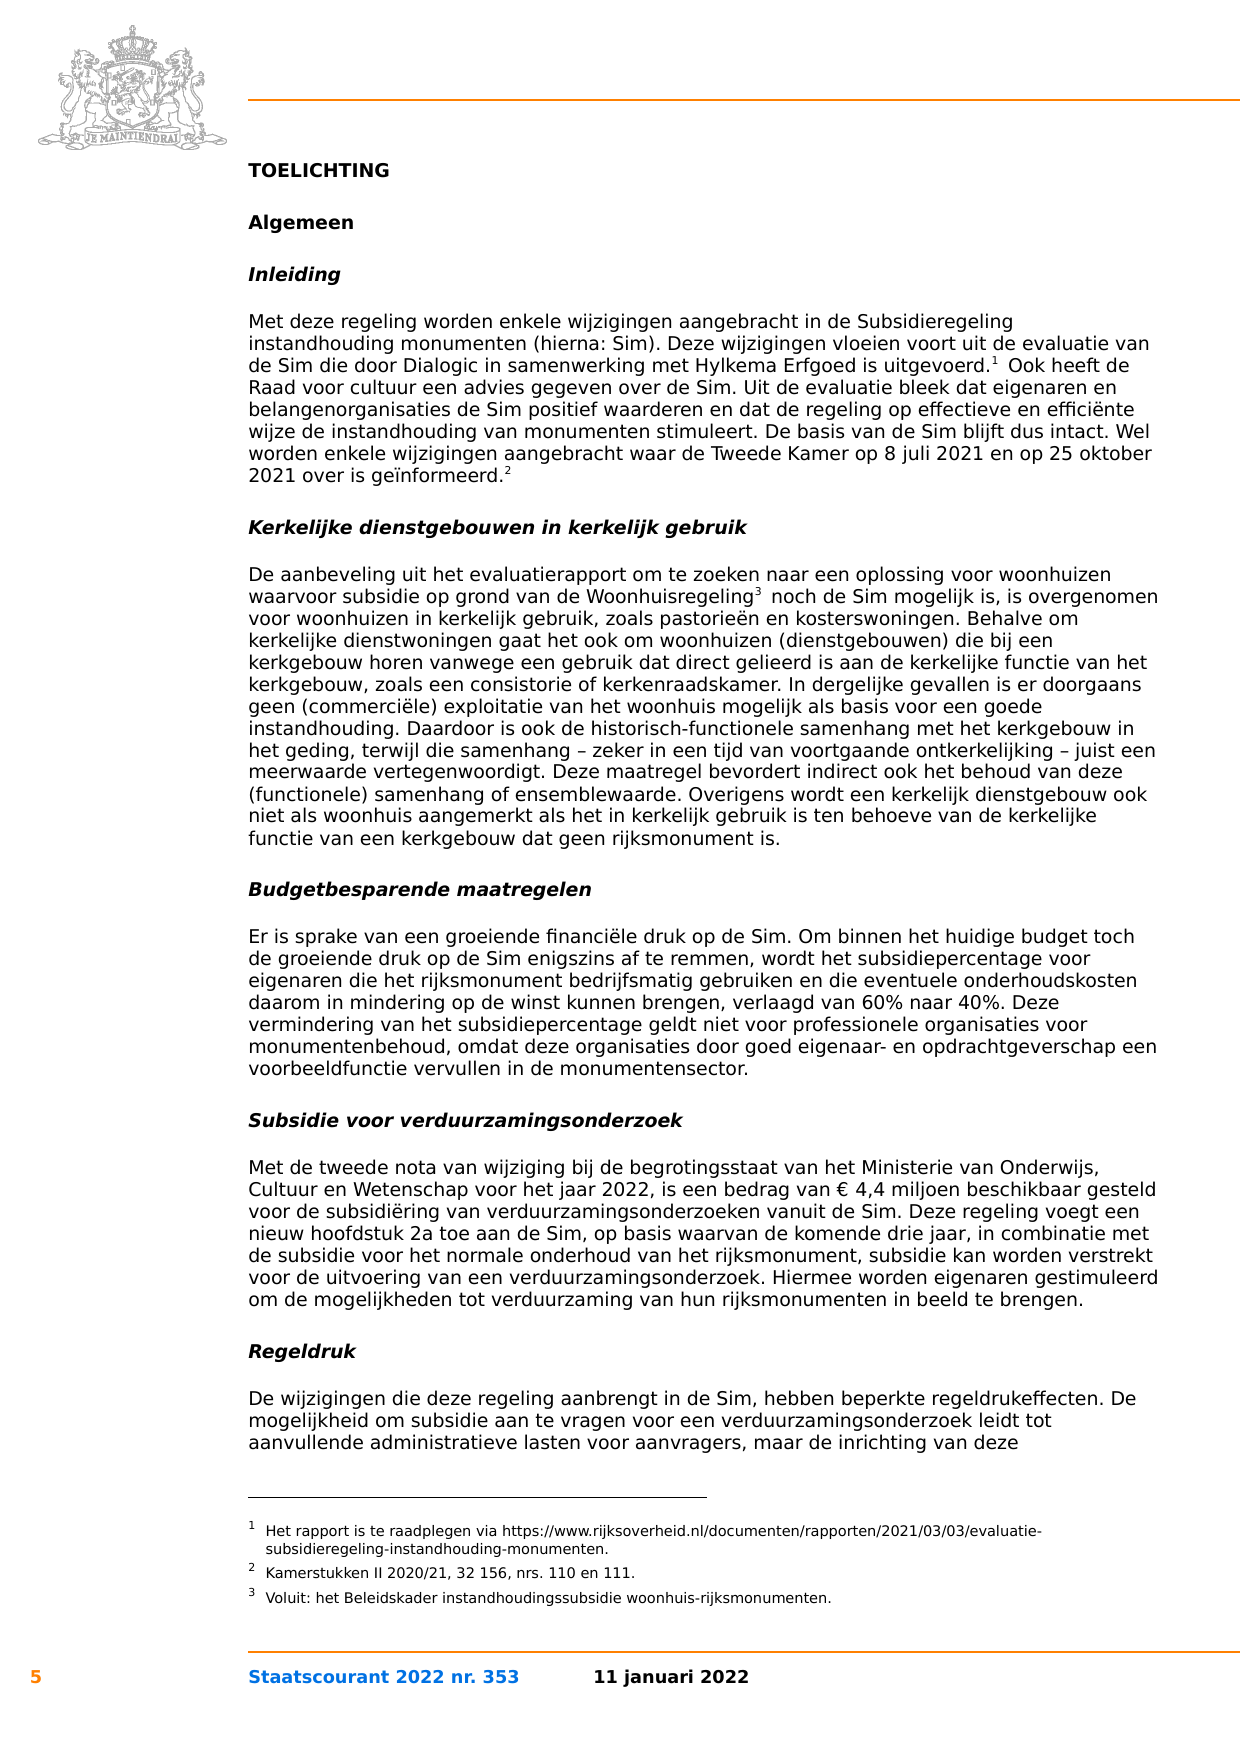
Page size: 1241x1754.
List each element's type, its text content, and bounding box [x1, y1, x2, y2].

text De wijzigingen die deze regeling aanbrengt in de Sim, hebben beperkte regeldrukeffecten. De mogelijkheid om subsidie aan te vragen voor een verduurzamingsonderzoek leidt tot aanvullende administratieve lasten voor aanvragers, maar de inrichting van deze [248, 1388, 1163, 1454]
subtitle Subsidie voor verduurzamingsonderzoek [248, 1110, 1163, 1132]
subtitle Algemeen [248, 212, 1163, 234]
subtitle TOELICHTING [248, 160, 1163, 182]
subtitle Inleiding [248, 264, 1163, 286]
picture [38, 25, 227, 150]
text Met deze regeling worden enkele wijzigingen aangebracht in de Subsidieregeling instandhouding monumenten (hierna: Sim). Deze wijzigingen vloeien voort uit de evaluatie van de Sim die door Dialogic in samenwerking met Hylkema Erfgoed is uitgevoerd. Ook heeft de Raad voor cultuur een advies gegeven over de Sim. Uit de evaluatie bleek dat eigenaren en belangenorganisaties de Sim positief waarderen en dat de regeling op effectieve en efficiënte wijze de instandhouding van monumenten stimuleert. De basis van de Sim blijft dus intact. Wel worden enkele wijzigingen aangebracht waar de Tweede Kamer op 8 juli 2021 en op 25 oktober 2021 over is geïnformeerd. [248, 311, 1163, 487]
subtitle Budgetbesparende maatregelen [248, 879, 1163, 901]
subtitle Regeldruk [248, 1341, 1163, 1363]
text Voluit: het Beleidskader instandhoudingssubsidie woonhuis-rijksmonumenten. [248, 1586, 1163, 1608]
text De aanbeveling uit het evaluatierapport om te zoeken naar een oplossing voor woonhuizen waarvoor subsidie op grond van de Woonhuisregeling noch de Sim mogelijk is, is overgenomen voor woonhuizen in kerkelijk gebruik, zoals pastorieën en kosterswoningen. Behalve om kerkelijke dienstwoningen gaat het ook om woonhuizen (dienstgebouwen) die bij een kerkgebouw horen vanwege een gebruik dat direct gelieerd is aan de kerkelijke functie van het kerkgebouw, zoals een consistorie of kerkenraadskamer. In dergelijke gevallen is er doorgaans geen (commerciële) exploitatie van het woonhuis mogelijk als basis voor een goede instandhouding. Daardoor is ook de historisch-functionele samenhang met het kerkgebouw in het geding, terwijl die samenhang – zeker in een tijd van voortgaande ontkerkelijking – juist een meerwaarde vertegenwoordigt. Deze maatregel bevordert indirect ook het behoud van deze (functionele) samenhang of ensemblewaarde. Overigens wordt een kerkelijk dienstgebouw ook niet als woonhuis aangemerkt als het in kerkelijk gebruik is ten behoeve van de kerkelijke functie van een kerkgebouw dat geen rijksmonument is. [248, 564, 1163, 849]
text Met de tweede nota van wijziging bij de begrotingsstaat van het Ministerie van Onderwijs, Cultuur en Wetenschap voor het jaar 2022, is een bedrag van € 4,4 miljoen beschikbaar gesteld voor de subsidiëring van verduurzamingsonderzoeken vanuit de Sim. Deze regeling voegt een nieuw hoofdstuk 2a toe aan de Sim, op basis waarvan de komende drie jaar, in combinatie met de subsidie voor het normale onderhoud van het rijksmonument, subsidie kan worden verstrekt voor de uitvoering van een verduurzamingsonderzoek. Hiermee worden eigenaren gestimuleerd om de mogelijkheden tot verduurzaming van hun rijksmonumenten in beeld te brengen. [248, 1157, 1163, 1311]
text Kamerstukken II 2020/21, 32 156, nrs. 110 en 111. [248, 1561, 1163, 1583]
text Er is sprake van een groeiende financiële druk op de Sim. Om binnen het huidige budget toch de groeiende druk op de Sim enigszins af te remmen, wordt het subsidiepercentage voor eigenaren die het rijksmonument bedrijfsmatig gebruiken en die eventuele onderhoudskosten daarom in mindering op de winst kunnen brengen, verlaagd van 60% naar 40%. Deze vermindering van het subsidiepercentage geldt niet voor professionele organisaties voor monumentenbehoud, omdat deze organisaties door goed eigenaar- en opdrachtgeverschap een voorbeeldfunctie vervullen in de monumentensector. [248, 926, 1163, 1080]
text Het rapport is te raadplegen via https://www.rijksoverheid.nl/documenten/rapporten/2021/03/03/evaluatie-subsidieregeling-instandhouding-monumenten. [248, 1519, 1163, 1558]
subtitle Kerkelijke dienstgebouwen in kerkelijk gebruik [248, 517, 1163, 539]
